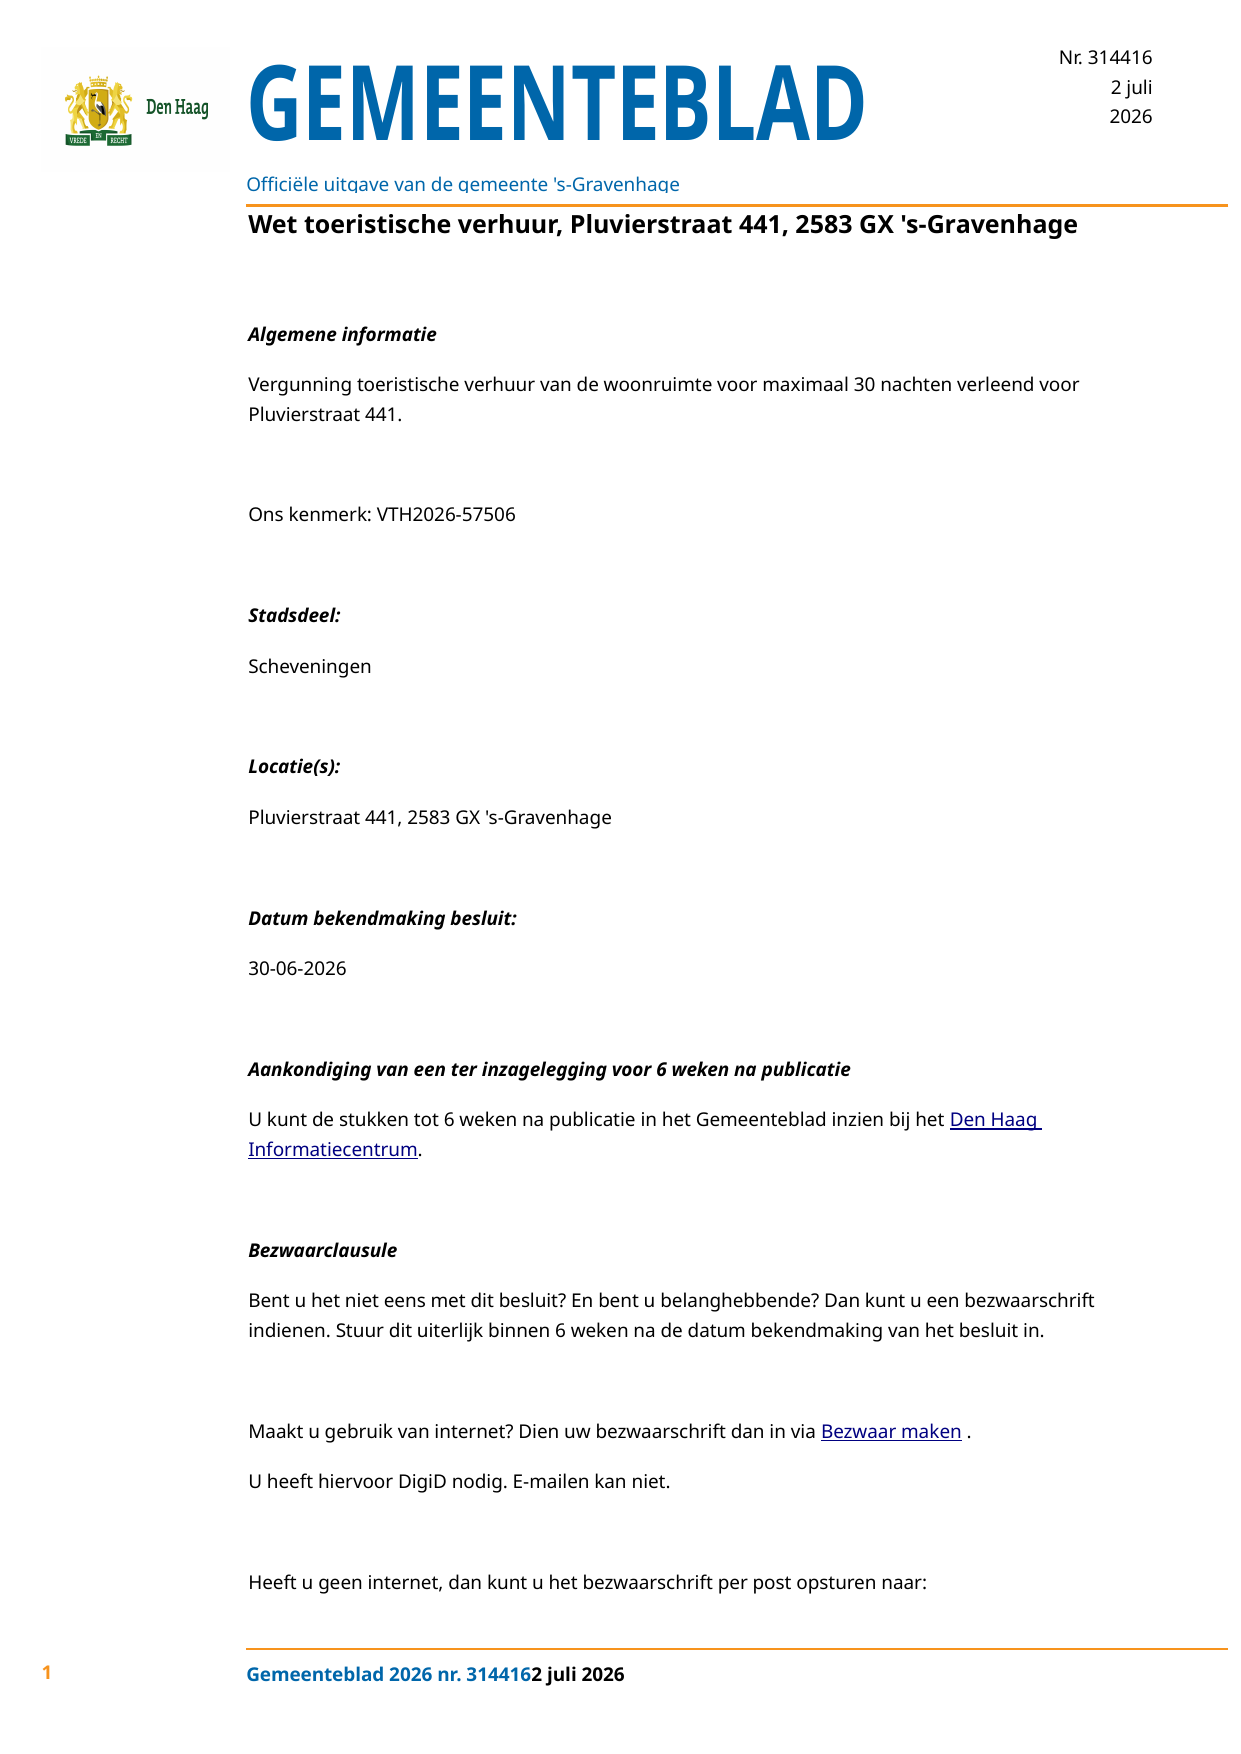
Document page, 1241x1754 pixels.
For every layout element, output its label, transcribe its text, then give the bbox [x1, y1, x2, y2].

text Locatie(s): [248, 754, 1152, 779]
text Datum bekendmaking besluit: [248, 905, 1152, 931]
text Aankondiging van een ter inzagelegging voor 6 weken na publicatie [248, 1056, 1152, 1082]
text Ons kenmerk: VTH2026-57506 [248, 502, 1152, 527]
text 30-06-2026 [248, 955, 1152, 981]
text U kunt de stukken tot 6 weken na publicatie in het Gemeenteblad inzien bij het Den Haag Informatiecentrum. [248, 1107, 1152, 1162]
text Algemene informatie [248, 321, 1152, 346]
text Stadsdeel: [248, 602, 1152, 628]
text Wet toeristische verhuur, Pluvierstraat 441, 2583 GX 's-Gravenhage [248, 207, 1152, 241]
text Scheveningen [248, 653, 1152, 678]
picture [41, 47, 231, 172]
text Vergunning toeristische verhuur van de woonruimte voor maximaal 30 nachten verleend voor Pluvierstraat 441. [248, 371, 1152, 426]
text Maakt u gebruik van internet? Dien uw bezwaarschrift dan in via Bezwaar maken . [248, 1418, 1152, 1443]
text Bezwaarclausule [248, 1237, 1152, 1263]
text Pluvierstraat 441, 2583 GX 's-Gravenhage [248, 804, 1152, 830]
text U heeft hiervoor DigiD nodig. E-mailen kan niet. [248, 1468, 1152, 1494]
text Bent u het niet eens met dit besluit? En bent u belanghebbende? Dan kunt u een bezwaarschrift indienen. Stuur dit uiterlijk binnen 6 weken na de datum bekendmaking van het besluit in. [248, 1287, 1152, 1343]
text Heeft u geen internet, dan kunt u het bezwaarschrift per post opsturen naar: [248, 1569, 1152, 1595]
